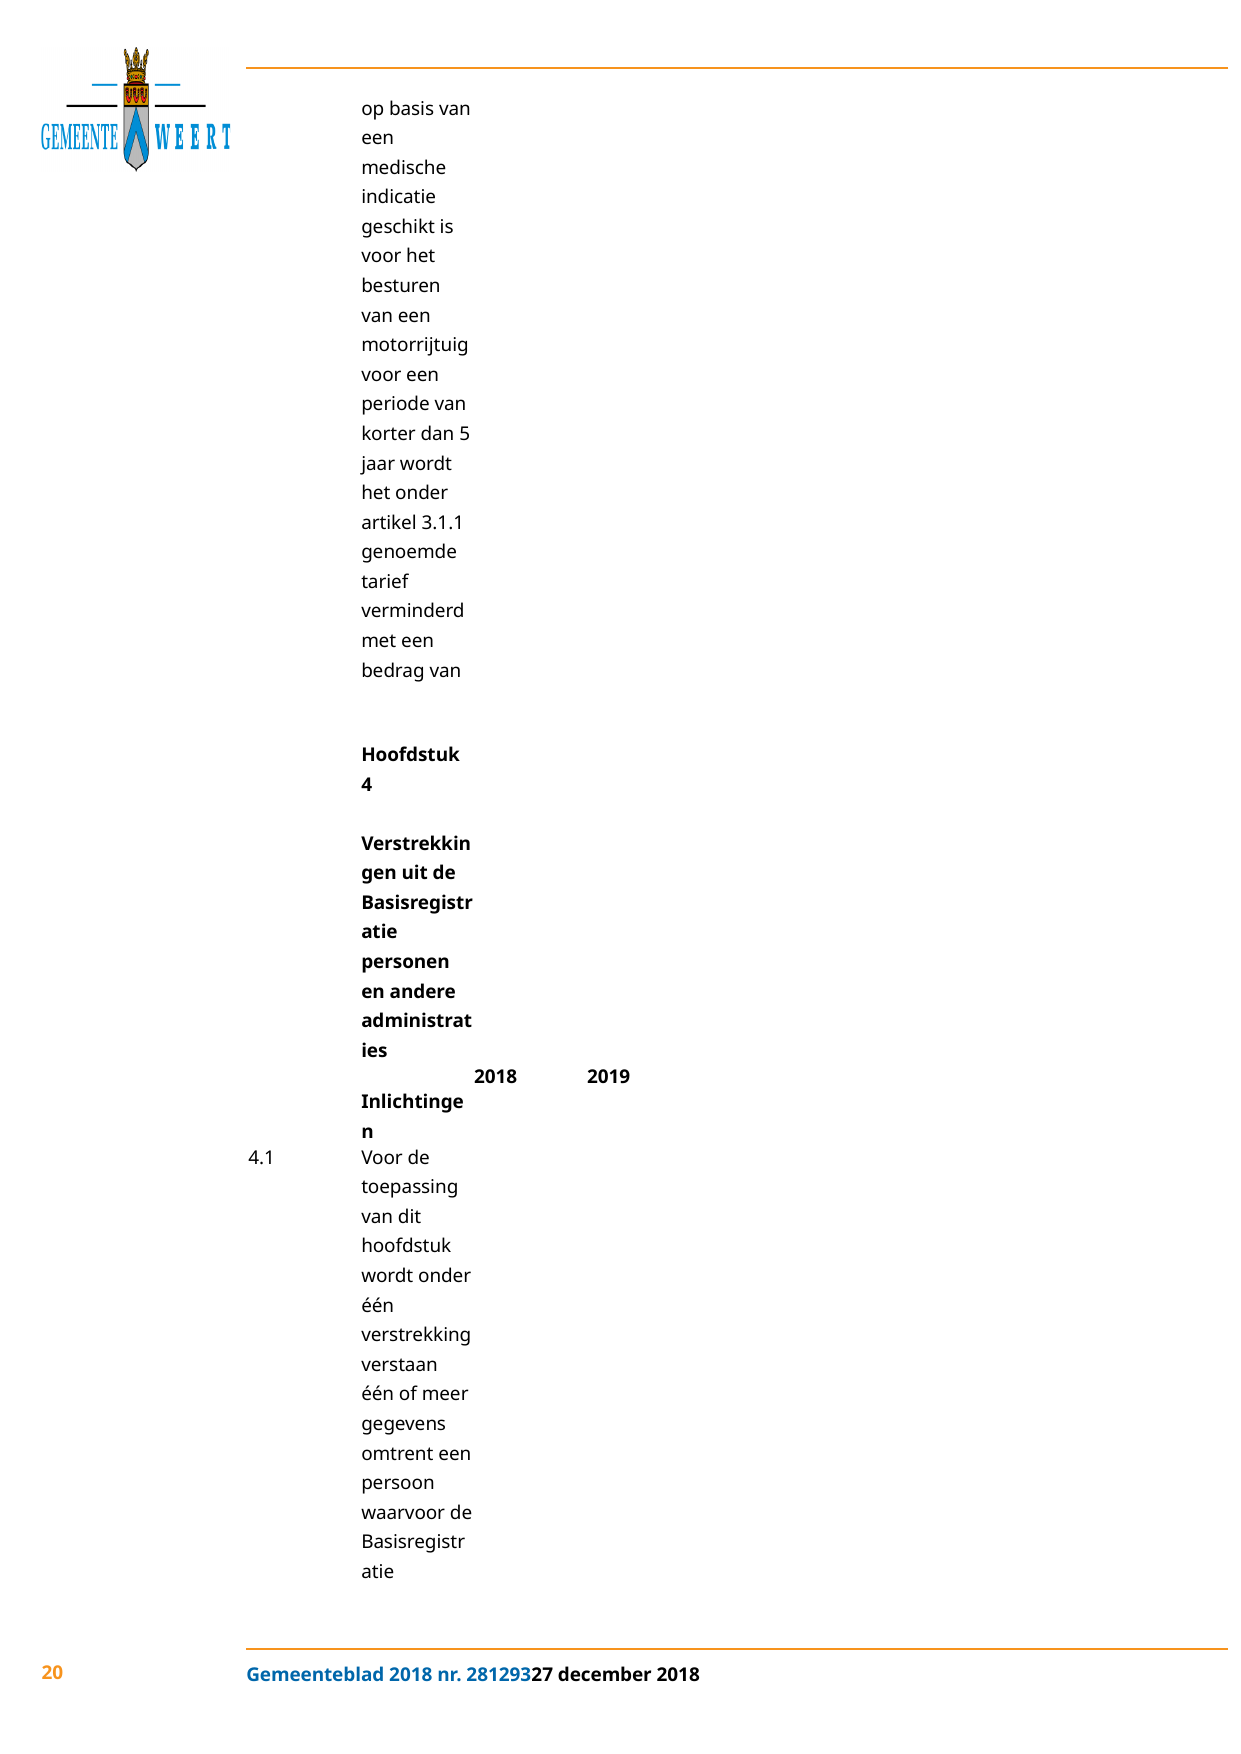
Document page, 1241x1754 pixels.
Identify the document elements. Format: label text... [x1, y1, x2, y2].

table_cell [474, 1089, 587, 1144]
table_cell [587, 683, 700, 708]
table_cell [248, 1089, 361, 1144]
table_cell [248, 1063, 361, 1088]
table_cell 2019 [587, 1063, 700, 1088]
table_cell 2018 [474, 1063, 587, 1088]
picture [41, 47, 231, 172]
table_header [248, 741, 361, 1063]
table_cell [361, 683, 474, 708]
table_cell [248, 95, 361, 683]
table_cell 4.1 [248, 1144, 361, 1584]
table_cell [474, 95, 587, 683]
table_cell [587, 1144, 700, 1584]
table_cell [474, 1144, 587, 1584]
table_header Hoofdstuk 4 Verstrekkingen uit de Basisregistratie personen en andere administraties [361, 741, 474, 1063]
table_cell op basis van een medische indicatie geschikt is voor het besturen van een motorrijtuig voor een periode van korter dan 5 jaar wordt het onder artikel 3.1.1 genoemde tarief verminderd met een bedrag van [361, 95, 474, 683]
table_cell Inlichtingen [361, 1089, 474, 1144]
table_cell [361, 1063, 474, 1088]
table_cell [587, 95, 700, 683]
table_cell [248, 683, 361, 708]
table_header [474, 741, 587, 1063]
table_cell [587, 1089, 700, 1144]
table_cell Voor de toepassing van dit hoofdstuk wordt onder één verstrekking verstaan één of meer gegevens omtrent een persoon waarvoor de Basisregistratie [361, 1144, 474, 1584]
table_cell [474, 683, 587, 708]
table_header [587, 741, 700, 1063]
